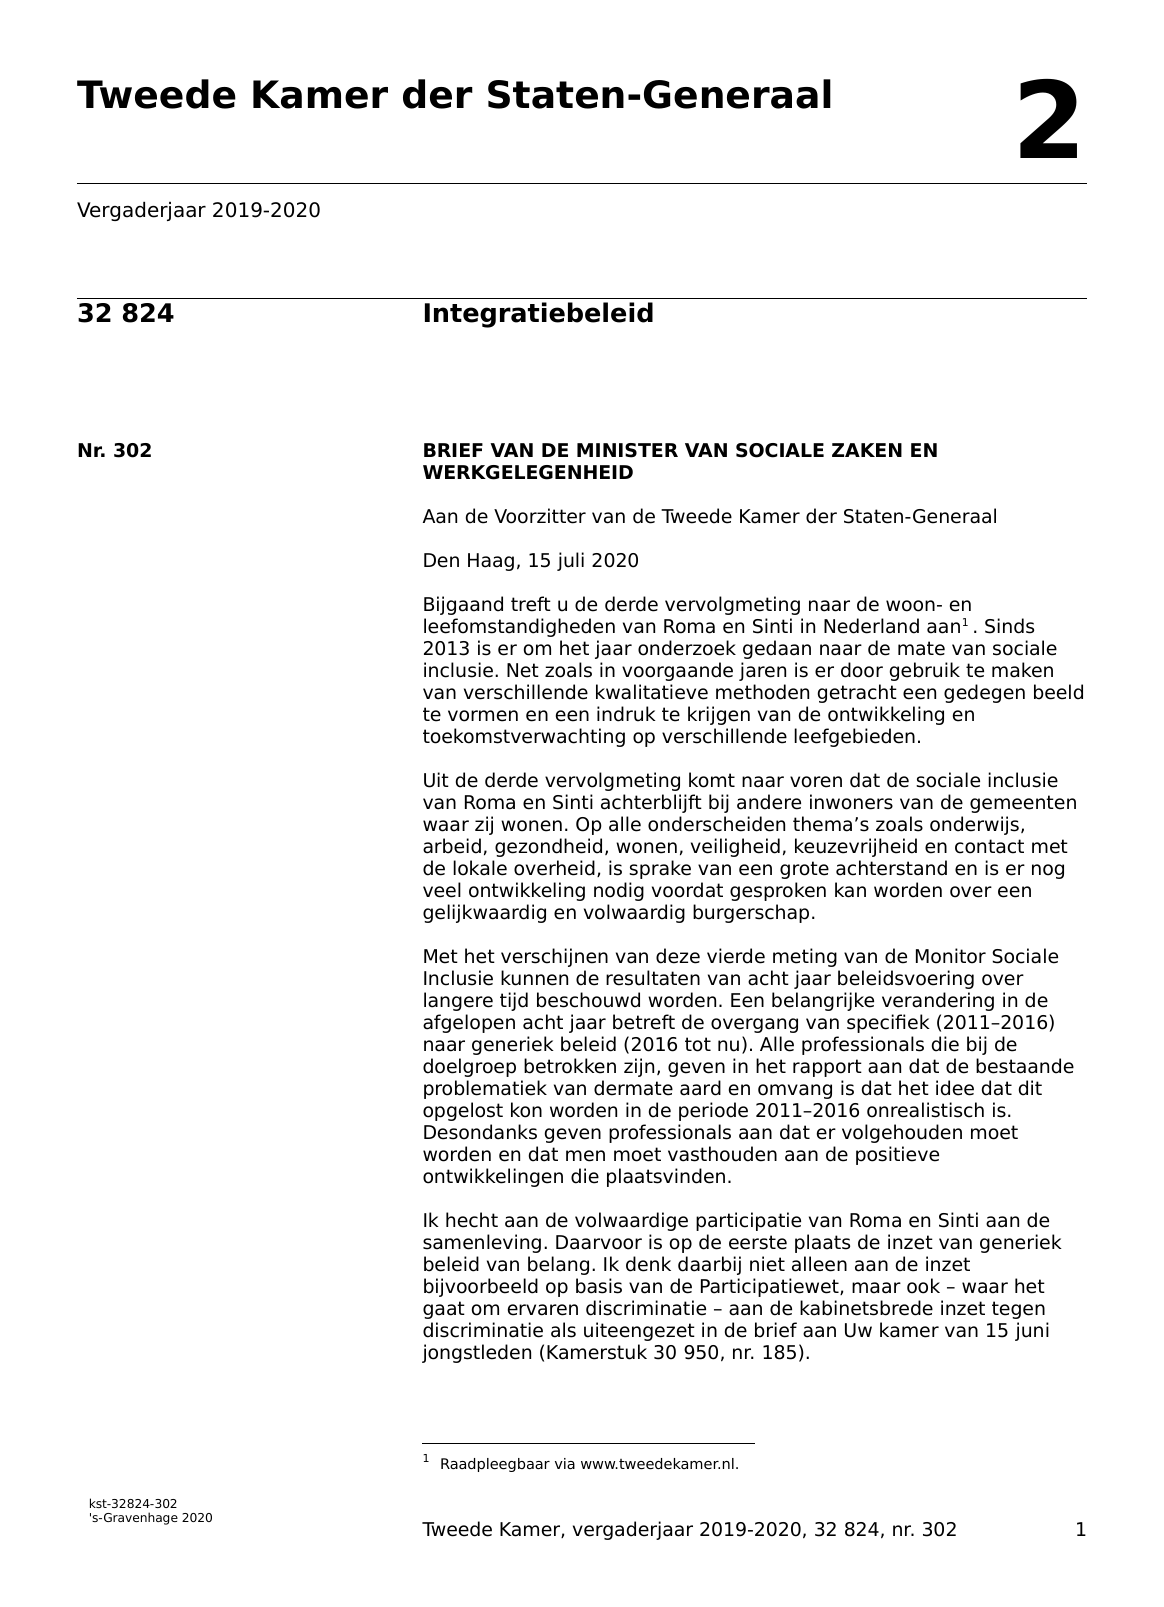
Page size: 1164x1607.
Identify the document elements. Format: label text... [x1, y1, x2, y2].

subtitle 32 824 Integratiebeleid [77, 299, 1087, 329]
subtitle Nr. 302 BRIEF VAN DE MINISTER VAN SOCIALE ZAKEN EN WERKGELEGENHEID [77, 440, 1087, 484]
text Raadpleegbaar via www.tweedekamer.nl. [422, 1452, 1087, 1474]
text Uit de derde vervolgmeting komt naar voren dat de sociale inclusie van Roma en Sinti achterblijft bij andere inwoners van de gemeenten waar zij wonen. Op alle onderscheiden thema’s zoals onderwijs, arbeid, gezondheid, wonen, veiligheid, keuzevrijheid en contact met de lokale overheid, is sprake van een grote achterstand en is er nog veel ontwikkeling nodig voordat gesproken kan worden over een gelijkwaardig en volwaardig burgerschap. [422, 770, 1087, 924]
text Aan de Voorzitter van de Tweede Kamer der Staten-Generaal [422, 506, 1087, 528]
table_header Tweede Kamer der Staten-Generaal [77, 59, 886, 183]
text Den Haag, 15 juli 2020 [422, 550, 1087, 572]
text 's-Gravenhage 2020 [88, 1511, 323, 1525]
text kst-32824-302 [88, 1497, 323, 1511]
table_header 2 [886, 59, 1087, 183]
text Desondanks geven professionals aan dat er volgehouden moet worden en dat men moet vasthouden aan de positieve ontwikkelingen die plaatsvinden. [422, 1122, 1087, 1188]
text Bijgaand treft u de derde vervolgmeting naar de woon- en leefomstandigheden van Roma en Sinti in Nederland aan. Sinds 2013 is er om het jaar onderzoek gedaan naar de mate van sociale inclusie. Net zoals in voorgaande jaren is er door gebruik te maken van verschillende kwalitatieve methoden getracht een gedegen beeld te vormen en een indruk te krijgen van de ontwikkeling en toekomstverwachting op verschillende leefgebieden. [422, 594, 1087, 748]
table_cell Vergaderjaar 2019-2020 [77, 184, 1087, 298]
text Met het verschijnen van deze vierde meting van de Monitor Sociale Inclusie kunnen de resultaten van acht jaar beleidsvoering over langere tijd beschouwd worden. Een belangrijke verandering in de afgelopen acht jaar betreft de overgang van specifiek (2011–2016) naar generiek beleid (2016 tot nu). Alle professionals die bij de doelgroep betrokken zijn, geven in het rapport aan dat de bestaande problematiek van dermate aard en omvang is dat het idee dat dit opgelost kon worden in de periode 2011–2016 onrealistisch is. [422, 946, 1087, 1122]
text Ik hecht aan de volwaardige participatie van Roma en Sinti aan de samenleving. Daarvoor is op de eerste plaats de inzet van generiek beleid van belang. Ik denk daarbij niet alleen aan de inzet bijvoorbeeld op basis van de Participatiewet, maar ook – waar het gaat om ervaren discriminatie – aan de kabinetsbrede inzet tegen discriminatie als uiteengezet in de brief aan Uw kamer van 15 juni jongstleden (Kamerstuk 30 950, nr. 185). [422, 1210, 1087, 1364]
